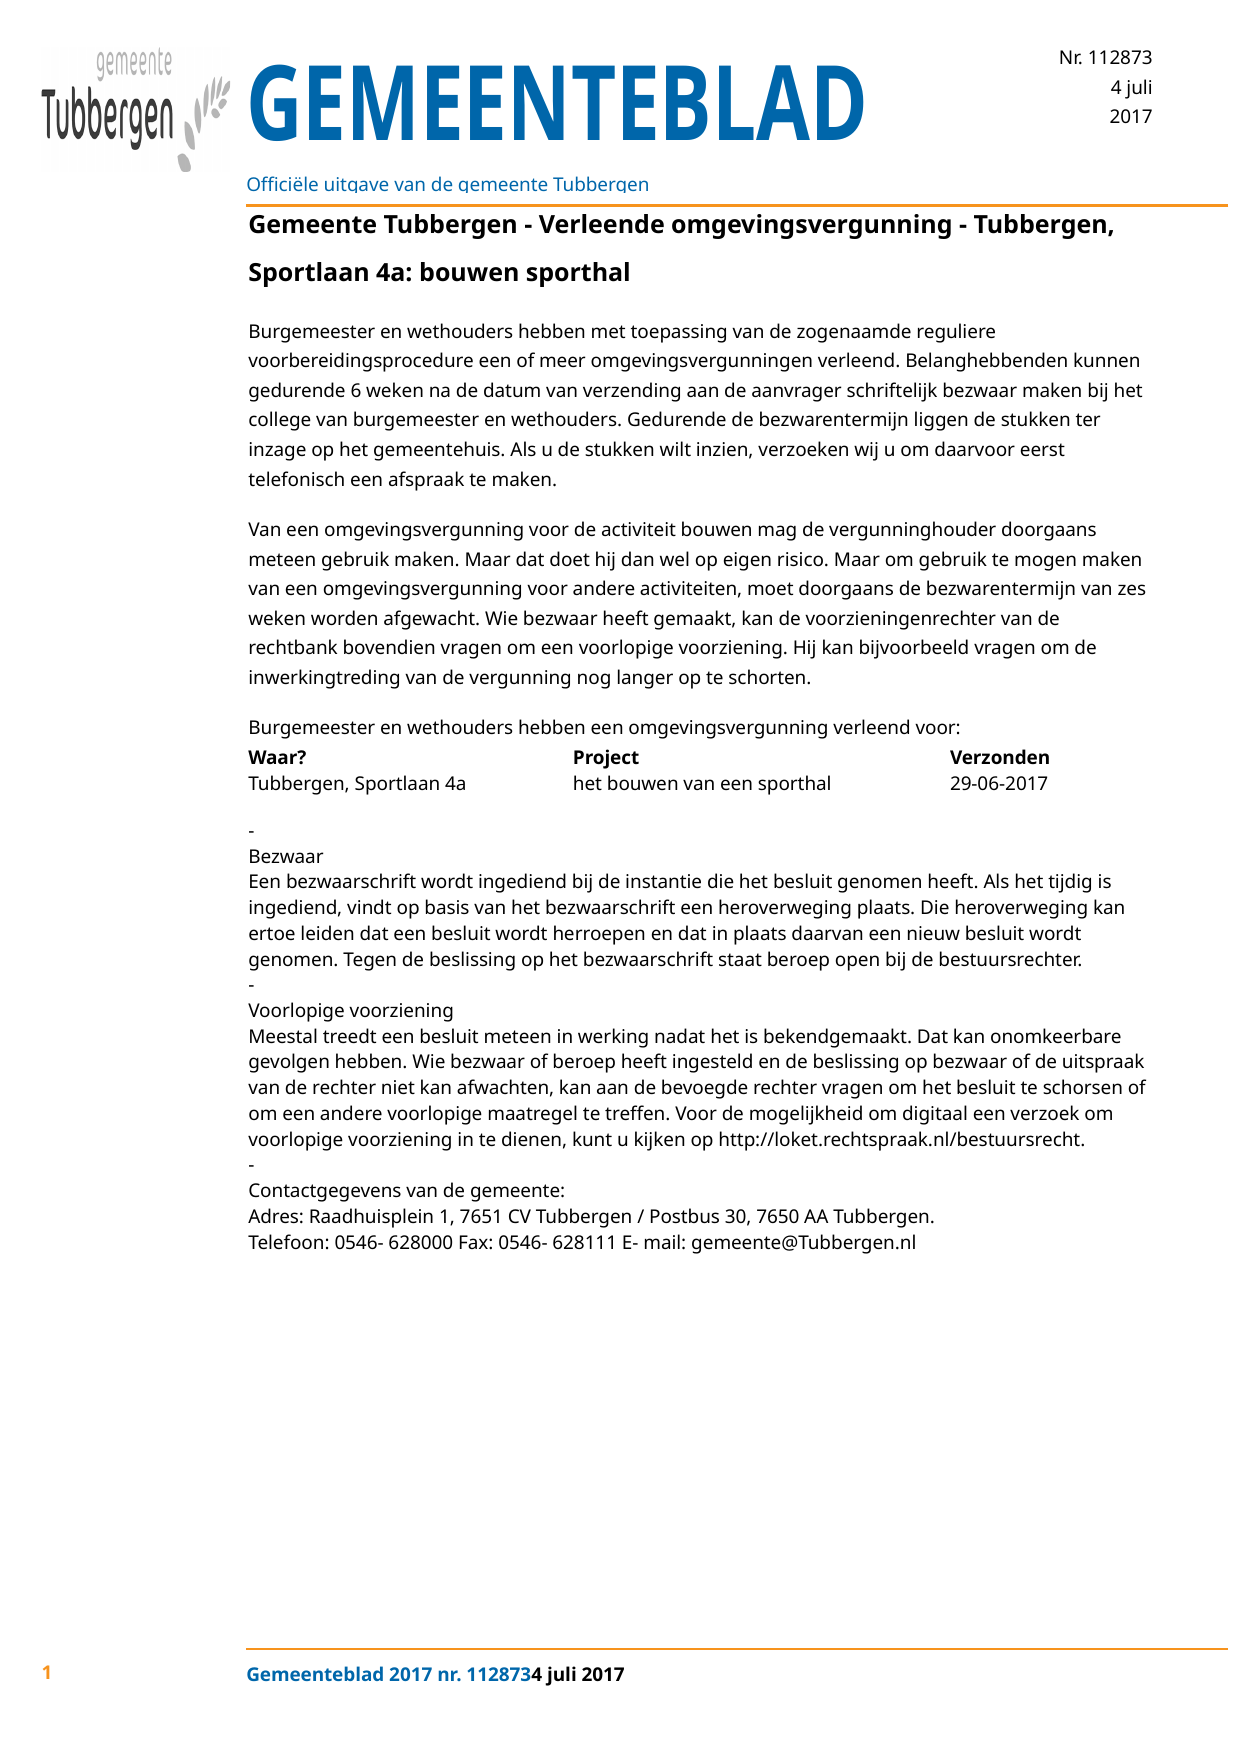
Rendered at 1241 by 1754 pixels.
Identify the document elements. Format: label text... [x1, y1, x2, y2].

text Telefoon: 0546- 628000 Fax: 0546- 628111 E- mail: gemeente@Tubbergen.nl [248, 1229, 1152, 1254]
text Adres: Raadhuisplein 1, 7651 CV Tubbergen / Postbus 30, 7650 AA Tubbergen. [248, 1203, 1152, 1229]
text Burgemeester en wethouders hebben met toepassing van de zogenaamde reguliere voorbereidingsprocedure een of meer omgevingsvergunningen verleend. Belanghebbenden kunnen gedurende 6 weken na de datum van verzending aan de aanvrager schriftelijk bezwaar maken bij het college van burgemeester en wethouders. Gedurende de bezwarentermijn liggen de stukken ter inzage op het gemeentehuis. Als u de stukken wilt inzien, verzoeken wij u om daarvoor eerst telefonisch een afspraak te maken. [248, 318, 1152, 492]
text Meestal treedt een besluit meteen in werking nadat het is bekendgemaakt. Dat kan onomkeerbare gevolgen hebben. Wie bezwaar of beroep heeft ingesteld en de beslissing op bezwaar of de uitspraak van de rechter niet kan afwachten, kan aan de bevoegde rechter vragen om het besluit te schorsen of om een andere voorlopige maatregel te treffen. Voor de mogelijkheid om digitaal een verzoek om voorlopige voorziening in te dienen, kunt u kijken op http://loket.rechtspraak.nl/bestuursrecht. [248, 1023, 1152, 1152]
table_cell 29-06-2017 [950, 770, 1152, 796]
text Een bezwaarschrift wordt ingediend bij de instantie die het besluit genomen heeft. Als het tijdig is ingediend, vindt op basis van het bezwaarschrift een heroverweging plaats. Die heroverweging kan ertoe leiden dat een besluit wordt herroepen en dat in plaats daarvan een nieuw besluit wordt genomen. Tegen de beslissing op het bezwaarschrift staat beroep open bij de bestuursrechter. [248, 869, 1152, 972]
text Burgemeester en wethouders hebben een omgevingsvergunning verleend voor: [248, 714, 1152, 740]
table_cell Tubbergen, Sportlaan 4a [248, 770, 573, 796]
text - [248, 972, 1152, 997]
text - [248, 1152, 1152, 1177]
text Gemeente Tubbergen - Verleende omgevingsvergunning - Tubbergen, Sportlaan 4a: bouwen sporthal [248, 207, 1152, 288]
text Contactgegevens van de gemeente: [248, 1177, 1152, 1203]
text Bezwaar [248, 843, 1152, 869]
table_cell het bouwen van een sporthal [573, 770, 950, 796]
text Voorlopige voorziening [248, 997, 1152, 1023]
table_header Project [573, 744, 950, 770]
text - [248, 817, 1152, 843]
picture [41, 47, 231, 172]
text Van een omgevingsvergunning voor de activiteit bouwen mag de vergunninghouder doorgaans meteen gebruik maken. Maar dat doet hij dan wel op eigen risico. Maar om gebruik te mogen maken van een omgevingsvergunning voor andere activiteiten, moet doorgaans de bezwarentermijn van zes weken worden afgewacht. Wie bezwaar heeft gemaakt, kan de voorzieningenrechter van de rechtbank bovendien vragen om een voorlopige voorziening. Hij kan bijvoorbeeld vragen om de inwerkingtreding van de vergunning nog langer op te schorten. [248, 516, 1152, 690]
table_header Waar? [248, 744, 573, 770]
table_header Verzonden [950, 744, 1152, 770]
